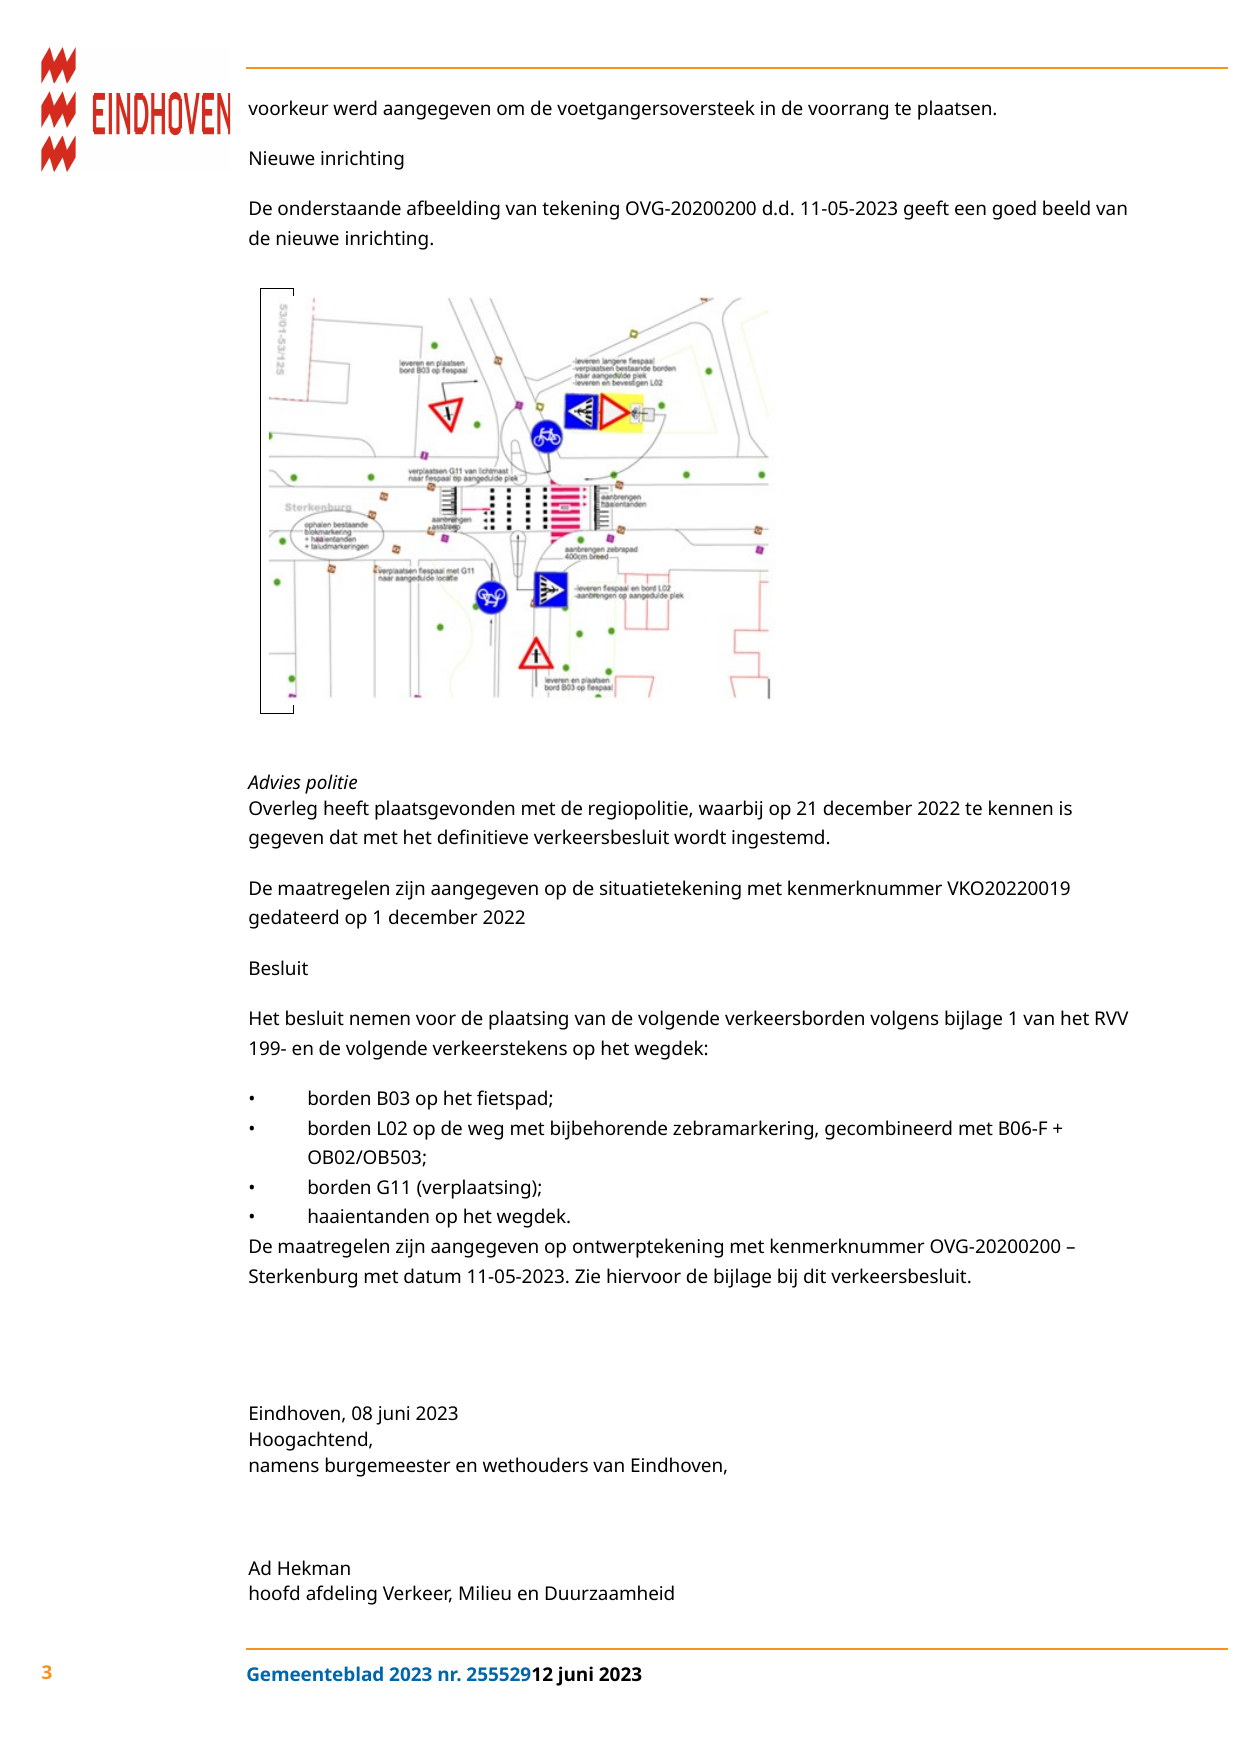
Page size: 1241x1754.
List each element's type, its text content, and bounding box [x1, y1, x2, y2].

text De maatregelen zijn aangegeven op ontwerptekening met kenmerknummer OVG-20200200 – Sterkenburg met datum 11-05-2023. Zie hiervoor de bijlage bij dit verkeersbesluit. [248, 1233, 1152, 1288]
list haaientanden op het wegdek. [248, 1204, 1152, 1229]
text De onderstaande afbeelding van tekening OVG-20200200 d.d. 11-05-2023 geeft een goed beeld van de nieuwe inrichting. [248, 196, 1152, 251]
text Ad Hekman [248, 1555, 1152, 1580]
text Eindhoven, 08 juni 2023 [248, 1400, 1152, 1426]
text namens burgemeester en wethouders van Eindhoven, [248, 1452, 1152, 1477]
text De maatregelen zijn aangegeven op de situatietekening met kenmerknummer VKO20220019 gedateerd op 1 december 2022 [248, 875, 1152, 930]
list borden G11 (verplaatsing); [248, 1174, 1152, 1200]
list borden L02 op de weg met bijbehorende zebramarkering, gecombineerd met B06-F + OB02/OB503; [248, 1115, 1152, 1170]
text Besluit [248, 955, 1152, 981]
list borden B03 op het fietspad; [248, 1085, 1152, 1111]
text hoofd afdeling Verkeer, Milieu en Duurzaamheid [248, 1580, 1152, 1606]
text Hoogachtend, [248, 1426, 1152, 1452]
picture [41, 47, 231, 172]
text Nieuwe inrichting [248, 145, 1152, 171]
picture [268, 296, 1155, 705]
text Overleg heeft plaatsgevonden met de regiopolitie, waarbij op 21 december 2022 te kennen is gegeven dat met het definitieve verkeersbesluit wordt ingestemd. [248, 795, 1152, 850]
text Advies politie [248, 769, 1152, 795]
text voorkeur werd aangegeven om de voetgangersoversteek in de voorrang te plaatsen. [248, 95, 1152, 121]
text Het besluit nemen voor de plaatsing van de volgende verkeersborden volgens bijlage 1 van het RVV 199- en de volgende verkeerstekens op het wegdek: [248, 1005, 1152, 1061]
